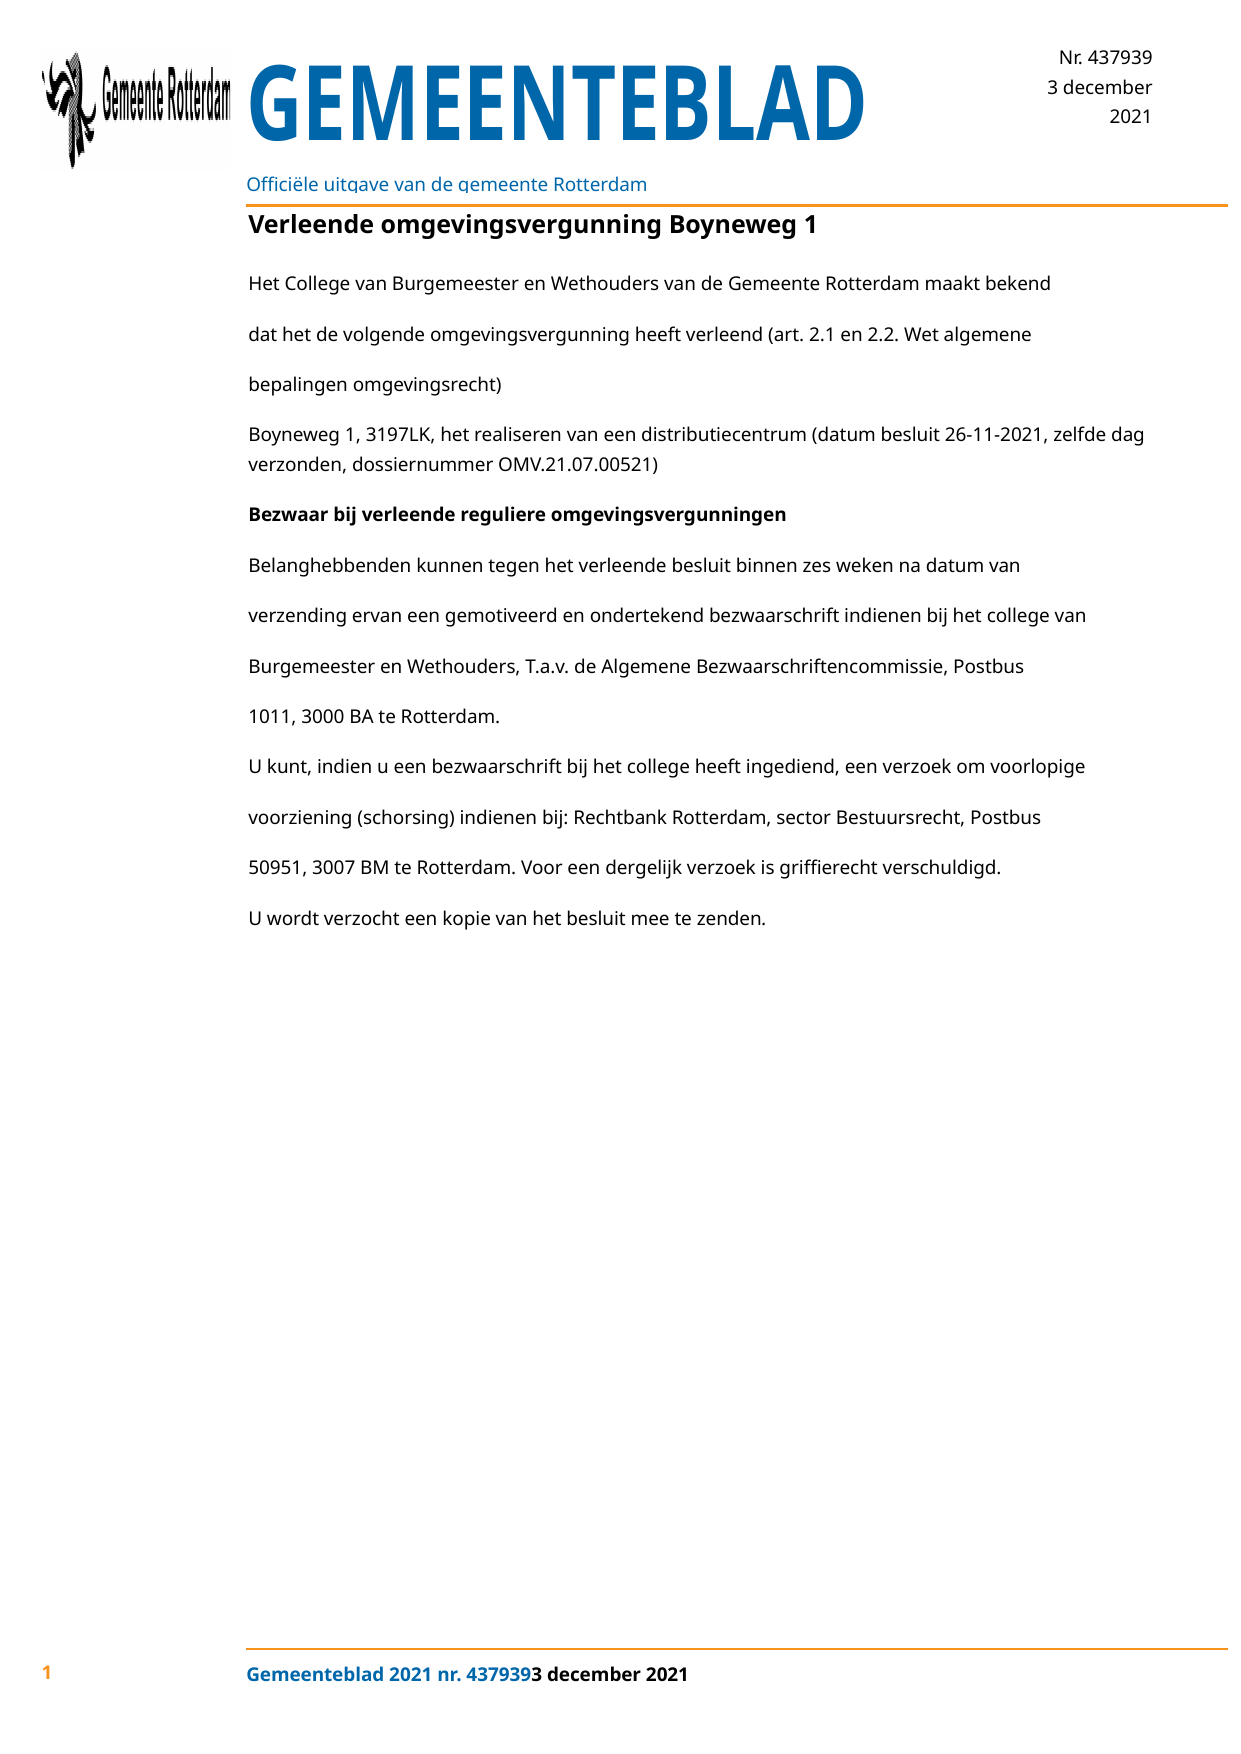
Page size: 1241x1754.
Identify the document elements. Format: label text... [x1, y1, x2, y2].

text Het College van Burgemeester en Wethouders van de Gemeente Rotterdam maakt bekend [248, 270, 1152, 296]
text verzending ervan een gemotiveerd en ondertekend bezwaarschrift indienen bij het college van [248, 602, 1152, 628]
text Verleende omgevingsvergunning Boyneweg 1 [248, 207, 1152, 241]
text Belanghebbenden kunnen tegen het verleende besluit binnen zes weken na datum van [248, 552, 1152, 578]
text 50951, 3007 BM te Rotterdam. Voor een dergelijk verzoek is griffierecht verschuldigd. [248, 854, 1152, 880]
text bepalingen omgevingsrecht) [248, 371, 1152, 397]
text U kunt, indien u een bezwaarschrift bij het college heeft ingediend, een verzoek om voorlopige [248, 754, 1152, 779]
text Burgemeester en Wethouders, T.a.v. de Algemene Bezwaarschriftencommissie, Postbus [248, 653, 1152, 678]
text 1011, 3000 BA te Rotterdam. [248, 703, 1152, 729]
text U wordt verzocht een kopie van het besluit mee te zenden. [248, 905, 1152, 931]
text Bezwaar bij verleende reguliere omgevingsvergunningen [248, 502, 1152, 527]
text voorziening (schorsing) indienen bij: Rechtbank Rotterdam, sector Bestuursrecht, Postbus [248, 804, 1152, 830]
text Boyneweg 1, 3197LK, het realiseren van een distributiecentrum (datum besluit 26-11-2021, zelfde dag verzonden, dossiernummer OMV.21.07.00521) [248, 422, 1152, 477]
picture [41, 47, 231, 172]
text dat het de volgende omgevingsvergunning heeft verleend (art. 2.1 en 2.2. Wet algemene [248, 321, 1152, 346]
